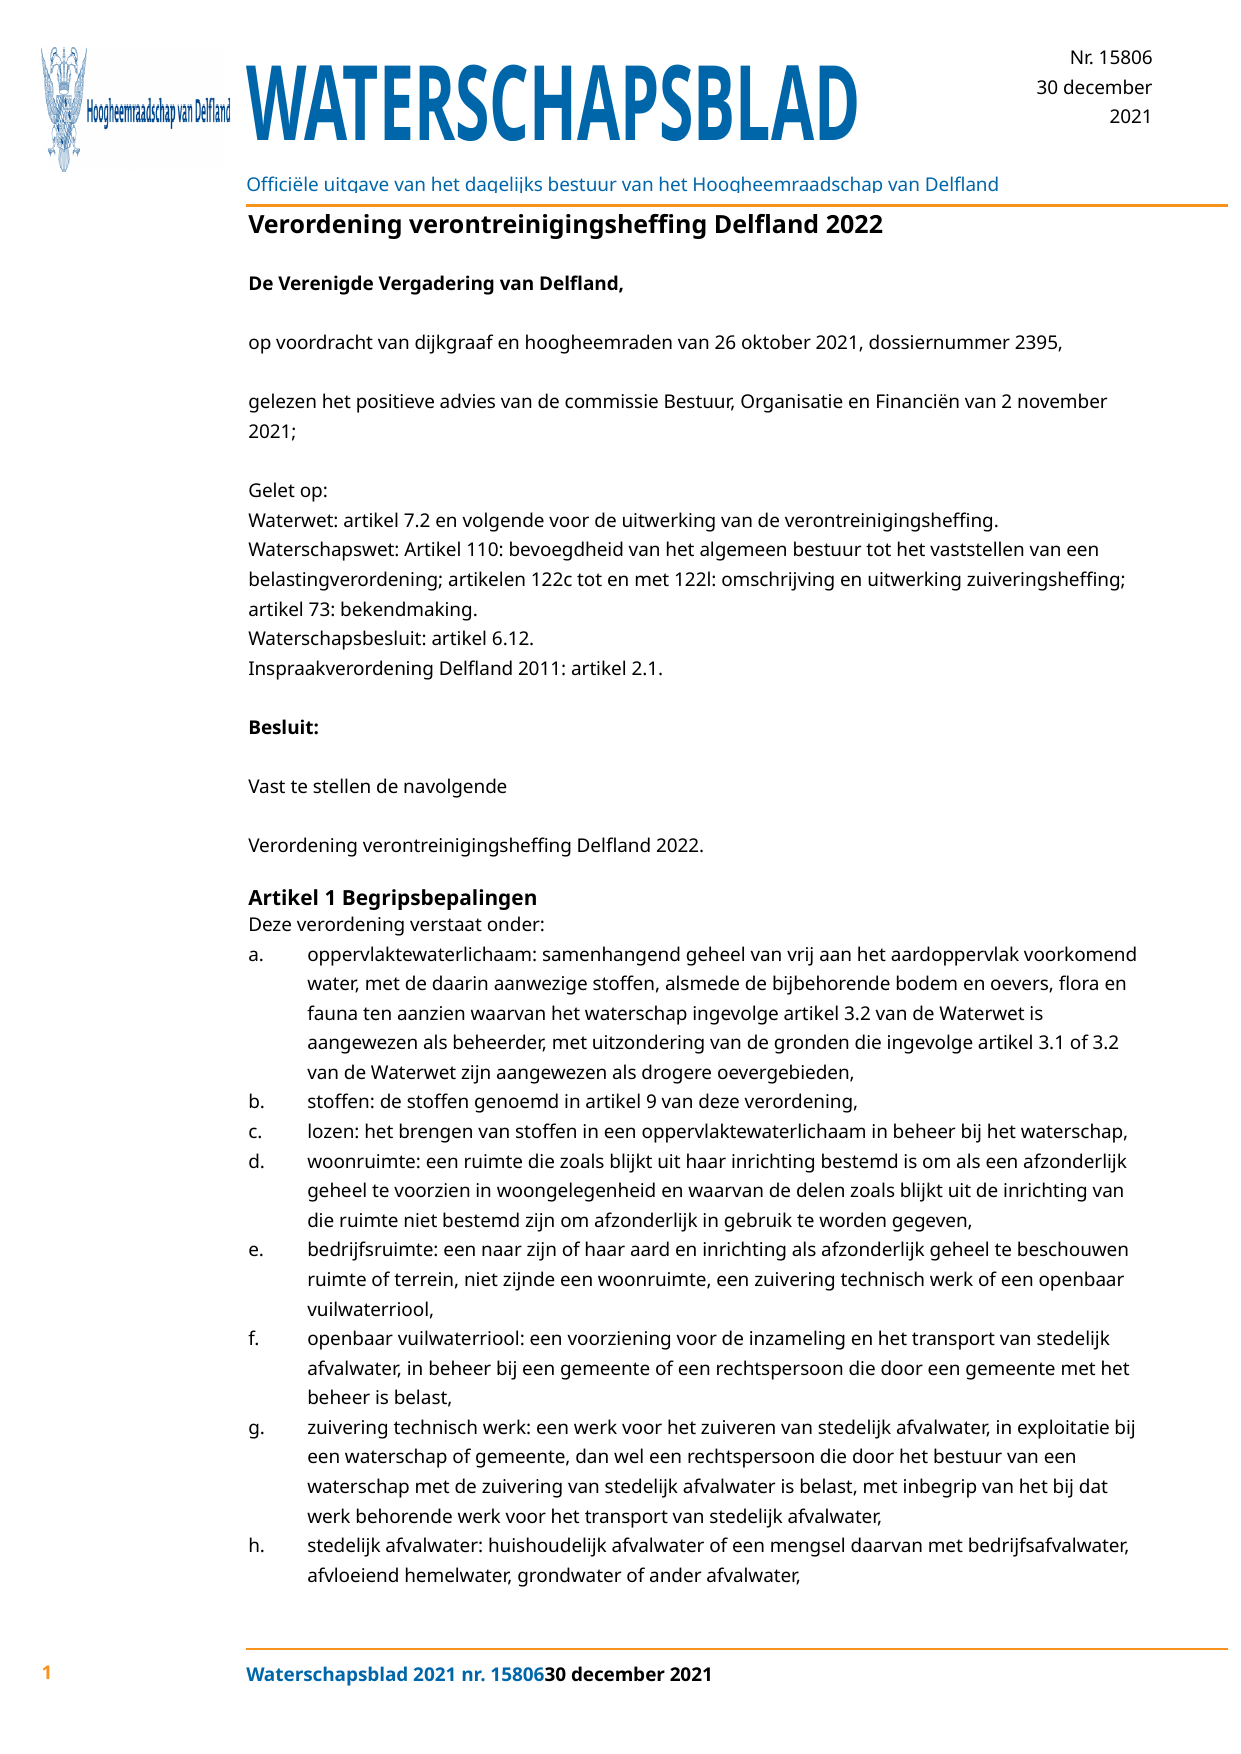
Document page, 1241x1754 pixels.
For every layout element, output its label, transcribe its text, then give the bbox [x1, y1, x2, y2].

text Artikel 1 Begripsbepalingen [248, 883, 1152, 911]
list woonruimte: een ruimte die zoals blijkt uit haar inrichting bestemd is om als een afzonderlijk geheel te voorzien in woongelegenheid en waarvan de delen zoals blijkt uit de inrichting van die ruimte niet bestemd zijn om afzonderlijk in gebruik te worden gegeven, [248, 1148, 1152, 1233]
text op voordracht van dijkgraaf en hoogheemraden van 26 oktober 2021, dossiernummer 2395, [248, 329, 1152, 355]
text Gelet op: [248, 477, 1152, 503]
list lozen: het brengen van stoffen in een oppervlaktewaterlichaam in beheer bij het waterschap, [248, 1118, 1152, 1144]
text Waterschapswet: Artikel 110: bevoegdheid van het algemeen bestuur tot het vaststellen van een belastingverordening; artikelen 122c tot en met 122l: omschrijving en uitwerking zuiveringsheffing; artikel 73: bekendmaking. [248, 537, 1152, 621]
text De Verenigde Vergadering van Delfland, [248, 270, 1152, 296]
text Besluit: [248, 714, 1152, 740]
text Waterwet: artikel 7.2 en volgende voor de uitwerking van de verontreinigingsheffing. [248, 507, 1152, 533]
text Waterschapsbesluit: artikel 6.12. [248, 625, 1152, 651]
text Verordening verontreinigingsheffing Delfland 2022. [248, 832, 1152, 858]
text gelezen het positieve advies van de commissie Bestuur, Organisatie en Financiën van 2 november 2021; [248, 389, 1152, 444]
list oppervlaktewaterlichaam: samenhangend geheel van vrij aan het aardoppervlak voorkomend water, met de daarin aanwezige stoffen, alsmede de bijbehorende bodem en oevers, flora en fauna ten aanzien waarvan het waterschap ingevolge artikel 3.2 van de Waterwet is aangewezen als beheerder, met uitzondering van de gronden die ingevolge artikel 3.1 of 3.2 van de Waterwet zijn aangewezen als drogere oevergebieden, [248, 941, 1152, 1085]
list stedelijk afvalwater: huishoudelijk afvalwater of een mengsel daarvan met bedrijfsafvalwater, afvloeiend hemelwater, grondwater of ander afvalwater, [248, 1532, 1152, 1588]
text Inspraakverordening Delfland 2011: artikel 2.1. [248, 655, 1152, 681]
text Deze verordening verstaat onder: [248, 911, 1152, 937]
list openbaar vuilwaterriool: een voorziening voor de inzameling en het transport van stedelijk afvalwater, in beheer bij een gemeente of een rechtspersoon die door een gemeente met het beheer is belast, [248, 1325, 1152, 1410]
text Vast te stellen de navolgende [248, 773, 1152, 799]
list zuivering technisch werk: een werk voor het zuiveren van stedelijk afvalwater, in exploitatie bij een waterschap of gemeente, dan wel een rechtspersoon die door het bestuur van een waterschap met de zuivering van stedelijk afvalwater is belast, met inbegrip van het bij dat werk behorende werk voor het transport van stedelijk afvalwater, [248, 1414, 1152, 1529]
text Verordening verontreinigingsheffing Delfland 2022 [248, 207, 1152, 241]
list stoffen: de stoffen genoemd in artikel 9 van deze verordening, [248, 1089, 1152, 1114]
picture [41, 47, 231, 172]
list bedrijfsruimte: een naar zijn of haar aard en inrichting als afzonderlijk geheel te beschouwen ruimte of terrein, niet zijnde een woonruimte, een zuivering technisch werk of een openbaar vuilwaterriool, [248, 1237, 1152, 1322]
